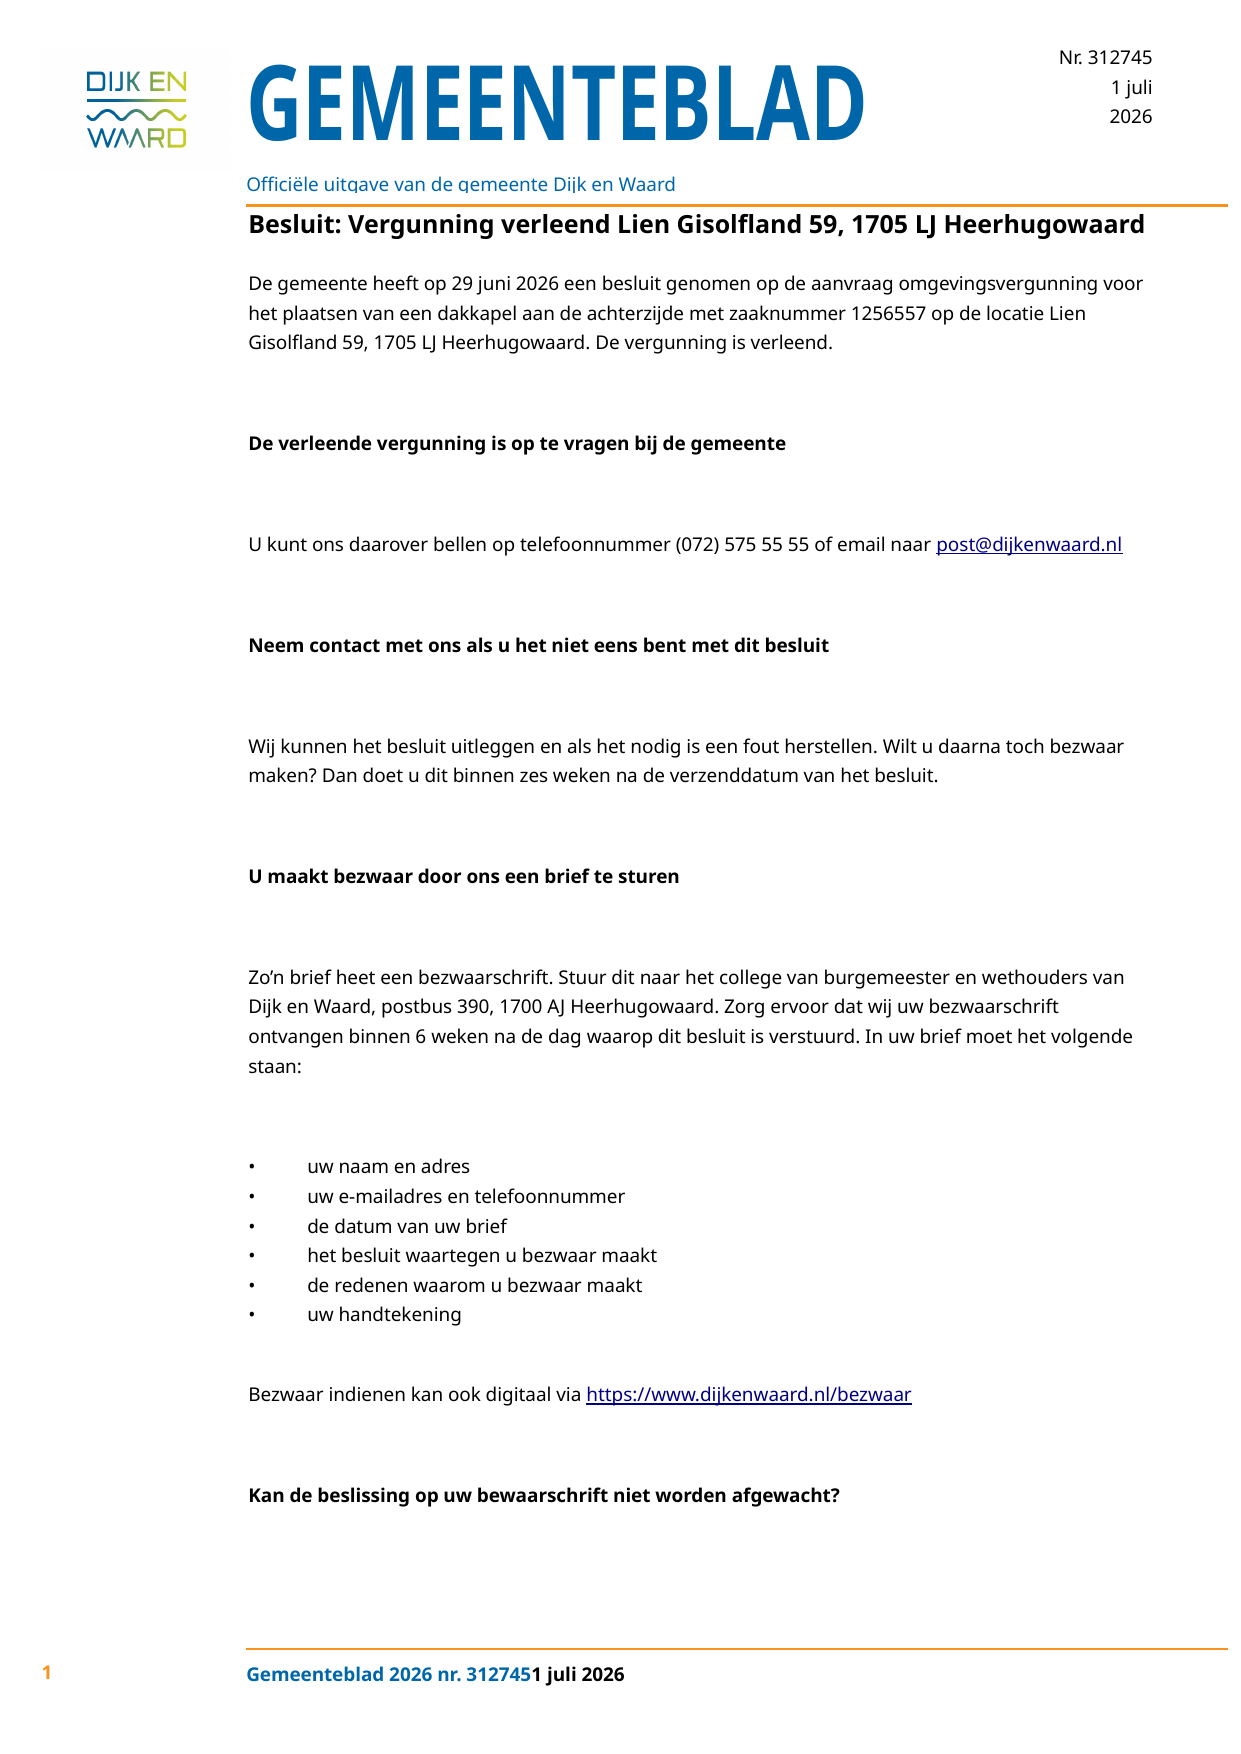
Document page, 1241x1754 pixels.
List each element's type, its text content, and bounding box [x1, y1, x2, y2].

text U kunt ons daarover bellen op telefoonnummer (072) 575 55 55 of email naar post@dijkenwaard.nl [248, 531, 1152, 557]
list de redenen waarom u bezwaar maakt [248, 1272, 1152, 1298]
text De gemeente heeft op 29 juni 2026 een besluit genomen op de aanvraag omgevingsvergunning voor het plaatsen van een dakkapel aan de achterzijde met zaaknummer 1256557 op de locatie Lien Gisolfland 59, 1705 LJ Heerhugowaard. De vergunning is verleend. [248, 270, 1152, 355]
text Wij kunnen het besluit uitleggen en als het nodig is een fout herstellen. Wilt u daarna toch bezwaar maken? Dan doet u dit binnen zes weken na de verzenddatum van het besluit. [248, 733, 1152, 788]
list uw handtekening [248, 1302, 1152, 1327]
list uw naam en adres [248, 1154, 1152, 1179]
text De verleende vergunning is op te vragen bij de gemeente [248, 430, 1152, 456]
list de datum van uw brief [248, 1213, 1152, 1238]
text U maakt bezwaar door ons een brief te sturen [248, 863, 1152, 889]
list het besluit waartegen u bezwaar maakt [248, 1242, 1152, 1268]
picture [41, 47, 231, 172]
list uw e-mailadres en telefoonnummer [248, 1183, 1152, 1209]
text Kan de beslissing op uw bewaarschrift niet worden afgewacht? [248, 1482, 1152, 1508]
text Neem contact met ons als u het niet eens bent met dit besluit [248, 632, 1152, 658]
text Bezwaar indienen kan ook digitaal via https://www.dijkenwaard.nl/bezwaar [248, 1382, 1152, 1407]
text Zo’n brief heet een bezwaarschrift. Stuur dit naar het college van burgemeester en wethouders van Dijk en Waard, postbus 390, 1700 AJ Heerhugowaard. Zorg ervoor dat wij uw bezwaarschrift ontvangen binnen 6 weken na de dag waarop dit besluit is verstuurd. In uw brief moet het volgende staan: [248, 964, 1152, 1078]
text Besluit: Vergunning verleend Lien Gisolfland 59, 1705 LJ Heerhugowaard [248, 207, 1152, 241]
